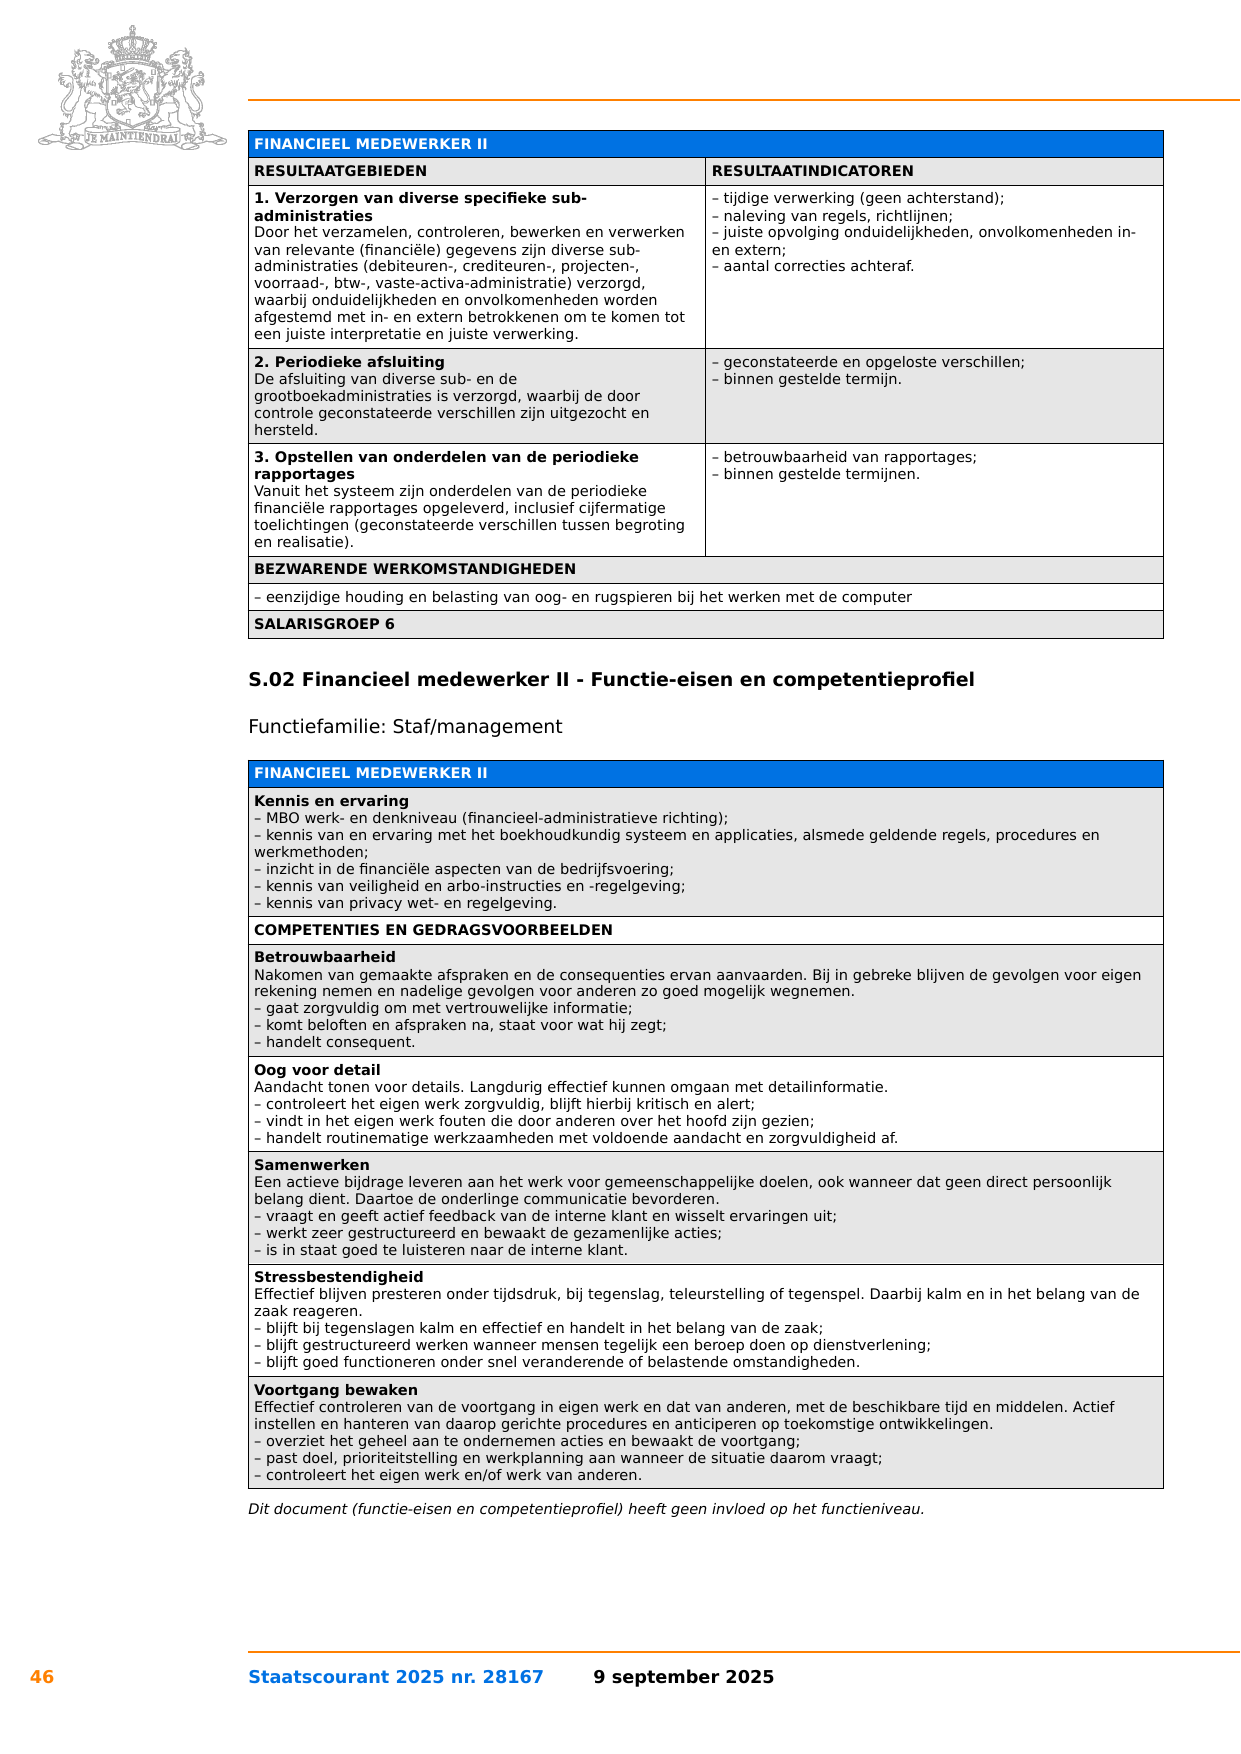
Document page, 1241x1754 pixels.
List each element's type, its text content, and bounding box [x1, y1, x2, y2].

table_cell – betrouwbaarheid van rapportages; – binnen gestelde termijnen. [706, 444, 1163, 556]
table_cell Kennis en ervaring – MBO werk- en denkniveau (financieel-administratieve richting); – kennis van en ervaring met het boekhoudkundig systeem en applicaties, alsmede geldende regels, procedures en werkmethoden; – inzicht in de financiële aspecten van de bedrijfsvoering; – kennis van veiligheid en arbo-instructies en -regelgeving; – kennis van privacy wet- en regelgeving. [249, 788, 1163, 916]
table_cell Samenwerken Een actieve bijdrage leveren aan het werk voor gemeenschappelijke doelen, ook wanneer dat geen direct persoonlijk belang dient. Daartoe de onderlinge communicatie bevorderen. – vraagt en geeft actief feedback van de interne klant en wisselt ervaringen uit; – werkt zeer gestructureerd en bewaakt de gezamenlijke acties; – is in staat goed te luisteren naar de interne klant. [249, 1152, 1163, 1263]
table_cell SALARISGROEP 6 [249, 611, 1163, 638]
table_cell Betrouwbaarheid Nakomen van gemaakte afspraken en de consequenties ervan aanvaarden. Bij in gebreke blijven de gevolgen voor eigen rekening nemen en nadelige gevolgen voor anderen zo goed mogelijk wegnemen. – gaat zorgvuldig om met vertrouwelijke informatie; – komt beloften en afspraken na, staat voor wat hij zegt; – handelt consequent. [249, 945, 1163, 1056]
table_cell – eenzijdige houding en belasting van oog- en rugspieren bij het werken met de computer [249, 584, 1163, 610]
table_cell 2. Periodieke afsluiting De afsluiting van diverse sub- en de grootboekadministraties is verzorgd, waarbij de door controle geconstateerde verschillen zijn uitgezocht en hersteld. [249, 349, 705, 443]
table_cell COMPETENTIES EN GEDRAGSVOORBEELDEN [249, 917, 1163, 944]
table_cell Voortgang bewaken Effectief controleren van de voortgang in eigen werk en dat van anderen, met de beschikbare tijd en middelen. Actief instellen en hanteren van daarop gerichte procedures en anticiperen op toekomstige ontwikkelingen. – overziet het geheel aan te ondernemen acties en bewaakt de voortgang; – past doel, prioriteitstelling en werkplanning aan wanneer de situatie daarom vraagt; – controleert het eigen werk en/of werk van anderen. [249, 1377, 1163, 1488]
subtitle S.02 Financieel medewerker II - Functie-eisen en competentieprofiel [248, 669, 1163, 691]
picture [38, 25, 227, 150]
text Functiefamilie: Staf/management [248, 716, 1163, 738]
table_cell Oog voor detail Aandacht tonen voor details. Langdurig effectief kunnen omgaan met detailinformatie. – controleert het eigen werk zorgvuldig, blijft hierbij kritisch en alert; – vindt in het eigen werk fouten die door anderen over het hoofd zijn gezien; – handelt routinematige werkzaamheden met voldoende aandacht en zorgvuldigheid af. [249, 1057, 1163, 1151]
table_header FINANCIEEL MEDEWERKER II [249, 131, 1163, 157]
table_cell 1. Verzorgen van diverse specifieke sub-administraties Door het verzamelen, controleren, bewerken en verwerken van relevante (financiële) gegevens zijn diverse sub-administraties (debiteuren-, crediteuren-, projecten-, voorraad-, btw-, vaste-activa-administratie) verzorgd, waarbij onduidelijkheden en onvolkomenheden worden afgestemd met in- en extern betrokkenen om te komen tot een juiste interpretatie en juiste verwerking. [249, 186, 705, 348]
table_cell – tijdige verwerking (geen achterstand); – naleving van regels, richtlijnen; – juiste opvolging onduidelijkheden, onvolkomenheden in- en extern; – aantal correcties achteraf. [706, 186, 1163, 348]
table_cell Dit document (functie-eisen en competentieprofiel) heeft geen invloed op het functieniveau. [248, 1489, 1163, 1518]
table_cell BEZWARENDE WERKOMSTANDIGHEDEN [249, 557, 1163, 583]
table_cell 3. Opstellen van onderdelen van de periodieke rapportages Vanuit het systeem zijn onderdelen van de periodieke financiële rapportages opgeleverd, inclusief cijfermatige toelichtingen (geconstateerde verschillen tussen begroting en realisatie). [249, 444, 705, 556]
table_header FINANCIEEL MEDEWERKER II [249, 761, 1163, 787]
table_cell RESULTAATINDICATOREN [706, 158, 1163, 185]
table_cell RESULTAATGEBIEDEN [249, 158, 705, 185]
table_cell – geconstateerde en opgeloste verschillen; – binnen gestelde termijn. [706, 349, 1163, 443]
table_cell Stressbestendigheid Effectief blijven presteren onder tijdsdruk, bij tegenslag, teleurstelling of tegenspel. Daarbij kalm en in het belang van de zaak reageren. – blijft bij tegenslagen kalm en effectief en handelt in het belang van de zaak; – blijft gestructureerd werken wanneer mensen tegelijk een beroep doen op dienstverlening; – blijft goed functioneren onder snel veranderende of belastende omstandigheden. [249, 1265, 1163, 1376]
